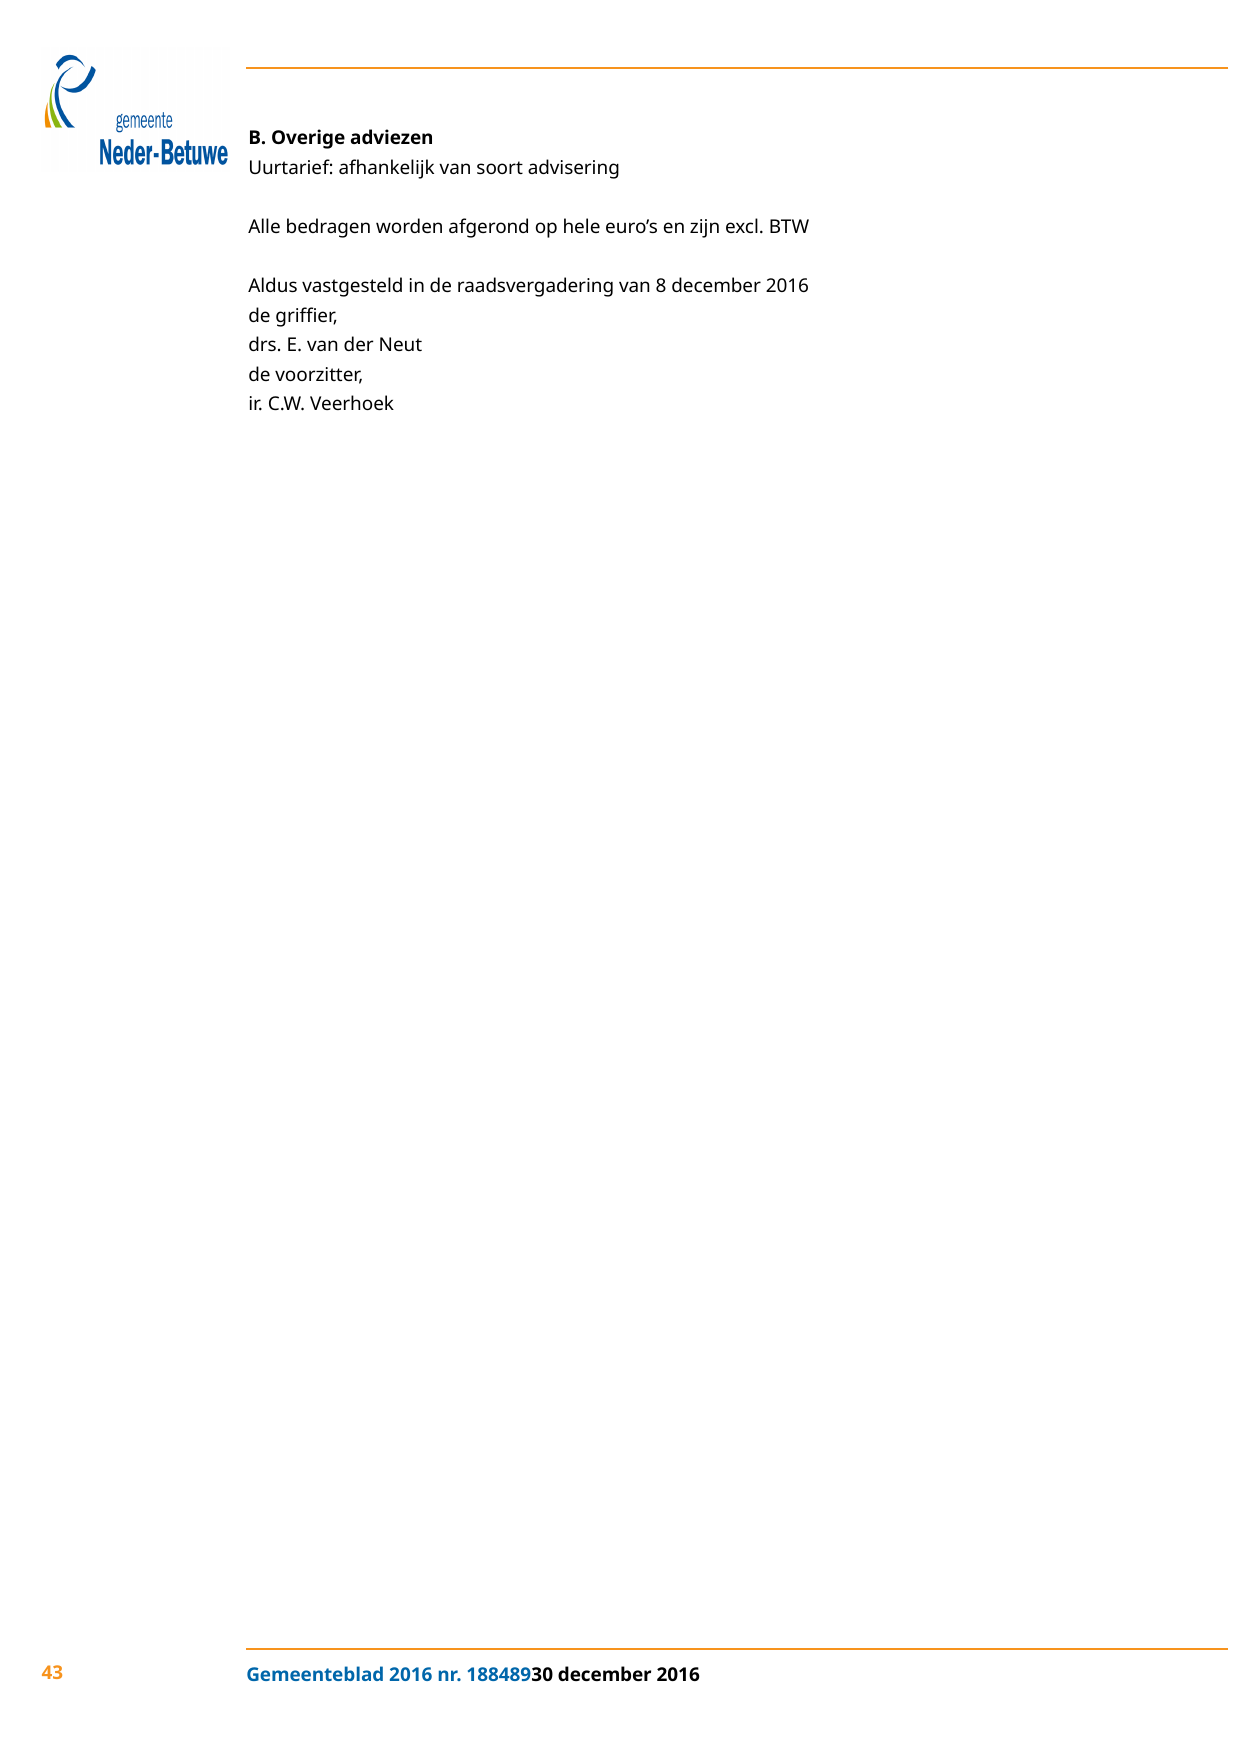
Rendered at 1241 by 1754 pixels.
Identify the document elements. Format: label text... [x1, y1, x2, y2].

text Uurtarief: afhankelijk van soort advisering [248, 154, 1152, 180]
picture [41, 47, 231, 172]
text Aldus vastgesteld in de raadsvergadering van 8 december 2016 [248, 272, 1152, 298]
text de voorzitter, [248, 361, 1152, 387]
text B. Overige adviezen [248, 124, 1152, 150]
text Alle bedragen worden afgerond op hele euro’s en zijn excl. BTW [248, 213, 1152, 239]
text de griffier, [248, 302, 1152, 328]
text drs. E. van der Neut [248, 331, 1152, 357]
text ir. C.W. Veerhoek [248, 391, 1152, 416]
